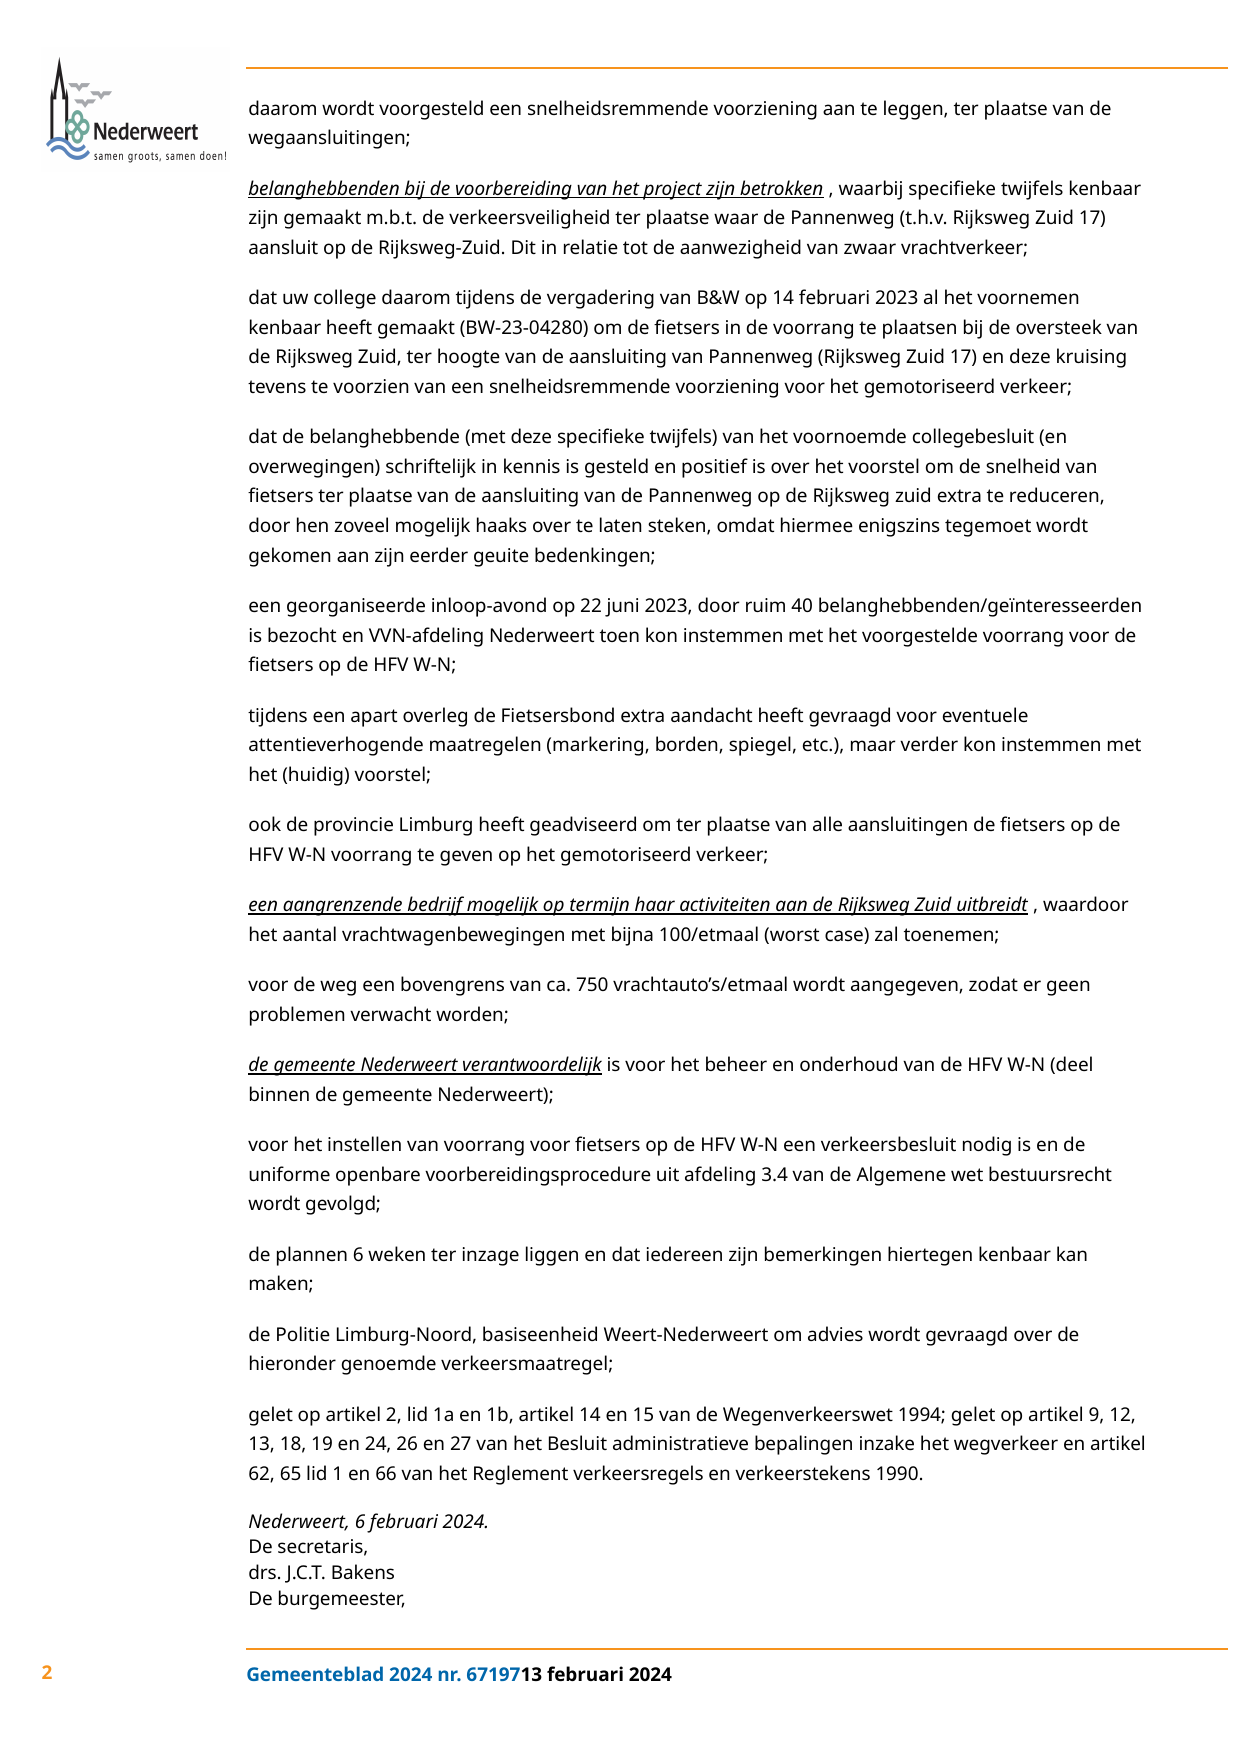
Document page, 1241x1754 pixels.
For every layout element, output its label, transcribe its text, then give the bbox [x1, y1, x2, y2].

text tijdens een apart overleg de Fietsersbond extra aandacht heeft gevraagd voor eventuele attentieverhogende maatregelen (markering, borden, spiegel, etc.), maar verder kon instemmen met het (huidig) voorstel; [248, 702, 1152, 787]
text de plannen 6 weken ter inzage liggen en dat iedereen zijn bemerkingen hiertegen kenbaar kan maken; [248, 1241, 1152, 1296]
text gelet op artikel 2, lid 1a en 1b, artikel 14 en 15 van de Wegenverkeerswet 1994; gelet op artikel 9, 12, 13, 18, 19 en 24, 26 en 27 van het Besluit administratieve bepalingen inzake het wegverkeer en artikel 62, 65 lid 1 en 66 van het Reglement verkeersregels en verkeerstekens 1990. [248, 1401, 1152, 1486]
text De burgemeester, [248, 1585, 1152, 1611]
text drs. J.C.T. Bakens [248, 1559, 1152, 1585]
text een georganiseerde inloop-avond op 22 juni 2023, door ruim 40 belanghebbenden/geïnteresseerden is bezocht en VVN-afdeling Nederweert toen kon instemmen met het voorgestelde voorrang voor de fietsers op de HFV W-N; [248, 592, 1152, 677]
picture [41, 47, 231, 172]
text belanghebbenden bij de voorbereiding van het project zijn betrokken , waarbij specifieke twijfels kenbaar zijn gemaakt m.b.t. de verkeersveiligheid ter plaatse waar de Pannenweg (t.h.v. Rijksweg Zuid 17) aansluit op de Rijksweg-Zuid. Dit in relatie tot de aanwezigheid van zwaar vrachtverkeer; [248, 175, 1152, 260]
text ook de provincie Limburg heeft geadviseerd om ter plaatse van alle aansluitingen de fietsers op de HFV W-N voorrang te geven op het gemotoriseerd verkeer; [248, 811, 1152, 867]
text voor het instellen van voorrang voor fietsers op de HFV W-N een verkeersbesluit nodig is en de uniforme openbare voorbereidingsprocedure uit afdeling 3.4 van de Algemene wet bestuursrecht wordt gevolgd; [248, 1131, 1152, 1216]
text Nederweert, 6 februari 2024. [248, 1508, 1152, 1534]
text dat de belanghebbende (met deze specifieke twijfels) van het voornoemde collegebesluit (en overwegingen) schriftelijk in kennis is gesteld en positief is over het voorstel om de snelheid van fietsers ter plaatse van de aansluiting van de Pannenweg op de Rijksweg zuid extra te reduceren, door hen zoveel mogelijk haaks over te laten steken, omdat hiermee enigszins tegemoet wordt gekomen aan zijn eerder geuite bedenkingen; [248, 423, 1152, 568]
text een aangrenzende bedrijf mogelijk op termijn haar activiteiten aan de Rijksweg Zuid uitbreidt , waardoor het aantal vrachtwagenbewegingen met bijna 100/etmaal (worst case) zal toenemen; [248, 891, 1152, 947]
text de gemeente Nederweert verantwoordelijk is voor het beheer en onderhoud van de HFV W-N (deel binnen de gemeente Nederweert); [248, 1051, 1152, 1107]
text de Politie Limburg-Noord, basiseenheid Weert-Nederweert om advies wordt gevraagd over de hieronder genoemde verkeersmaatregel; [248, 1321, 1152, 1376]
text voor de weg een bovengrens van ca. 750 vrachtauto’s/etmaal wordt aangegeven, zodat er geen problemen verwacht worden; [248, 971, 1152, 1027]
text De secretaris, [248, 1534, 1152, 1559]
text daarom wordt voorgesteld een snelheidsremmende voorziening aan te leggen, ter plaatse van de wegaansluitingen; [248, 95, 1152, 150]
text dat uw college daarom tijdens de vergadering van B&W op 14 februari 2023 al het voornemen kenbaar heeft gemaakt (BW-23-04280) om de fietsers in de voorrang te plaatsen bij de oversteek van de Rijksweg Zuid, ter hoogte van de aansluiting van Pannenweg (Rijksweg Zuid 17) en deze kruising tevens te voorzien van een snelheidsremmende voorziening voor het gemotoriseerd verkeer; [248, 284, 1152, 399]
